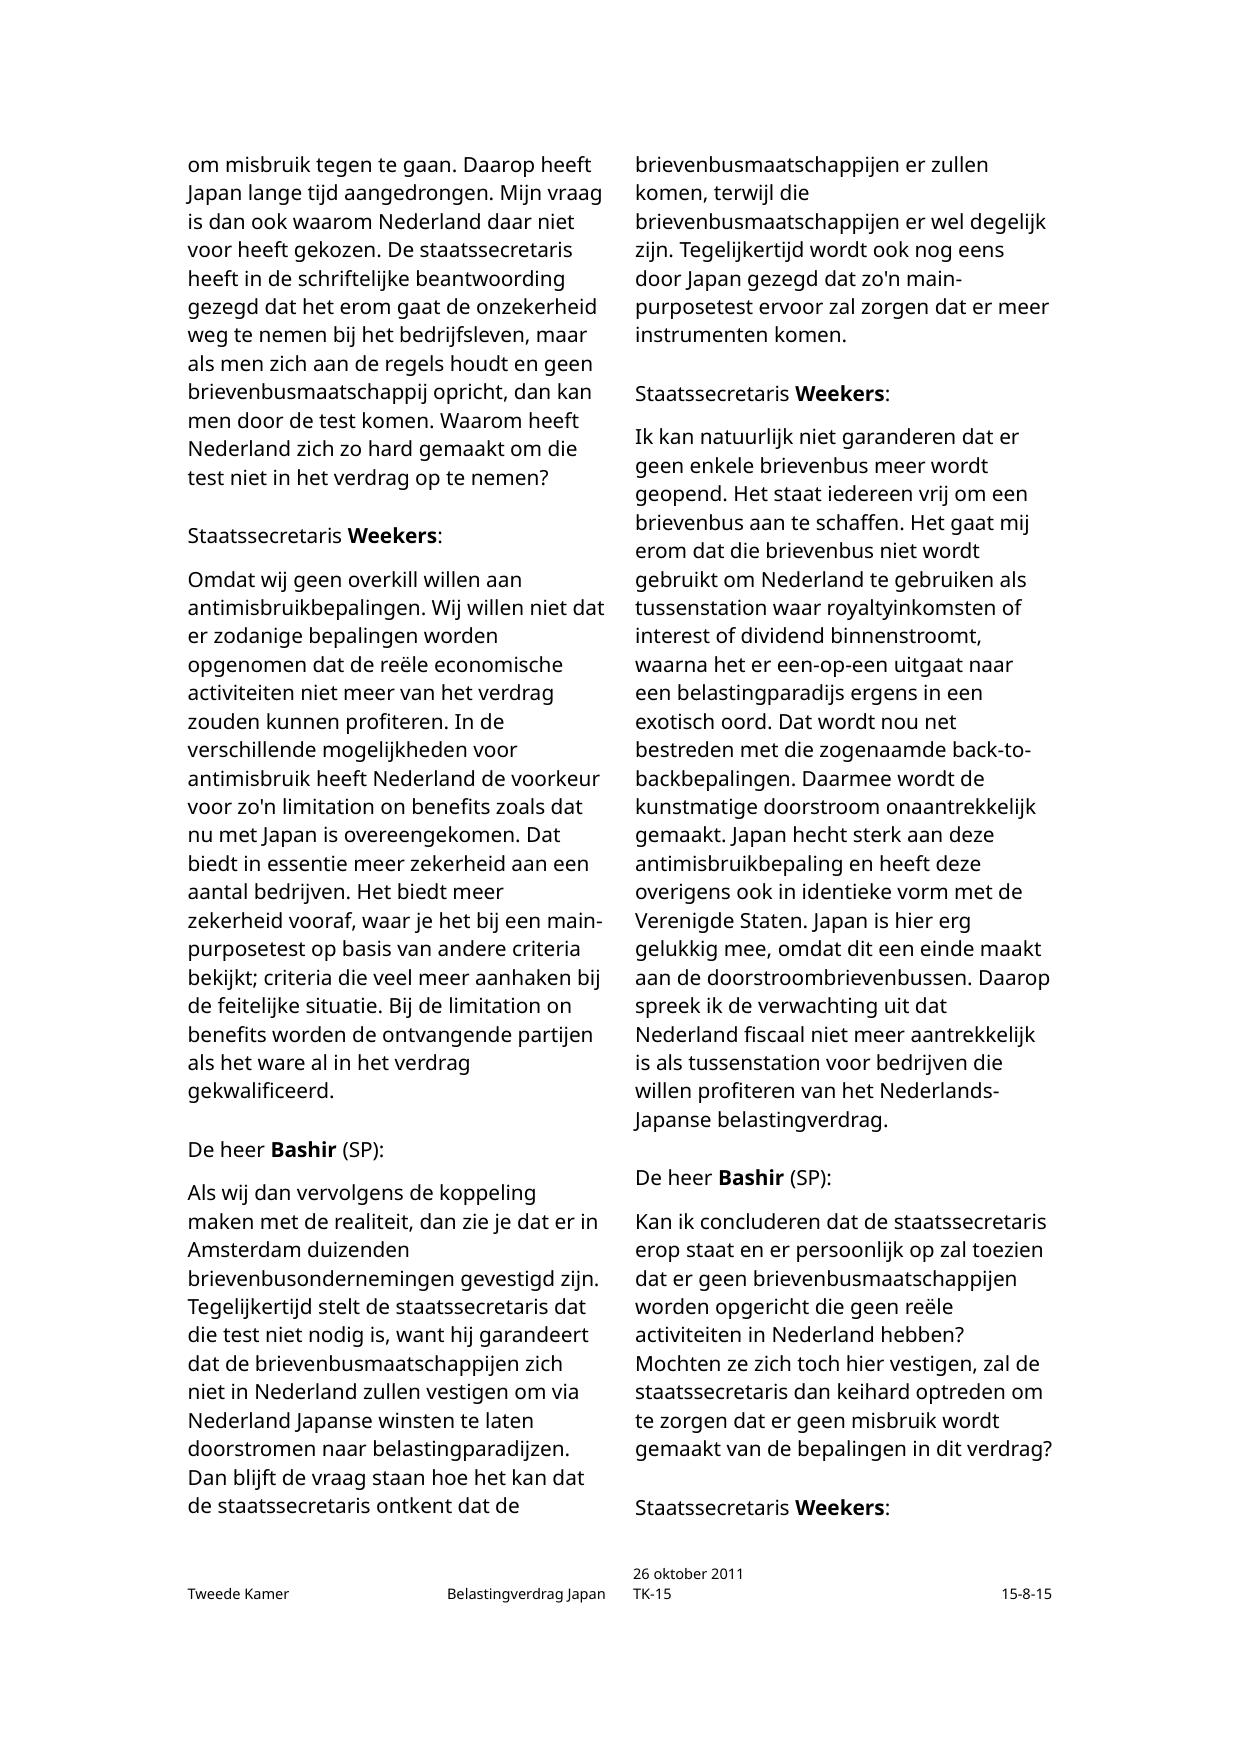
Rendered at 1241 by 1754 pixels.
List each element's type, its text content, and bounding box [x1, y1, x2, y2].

text De heer Bashir (SP): [187, 1135, 605, 1163]
text om misbruik tegen te gaan. Daarop heeft Japan lange tijd aangedrongen. Mijn vraag is dan ook waarom Nederland daar niet voor heeft gekozen. De staatssecretaris heeft in de schriftelijke beantwoording gezegd dat het erom gaat de onzekerheid weg te nemen bij het bedrijfsleven, maar als men zich aan de regels houdt en geen brievenbusmaatschappij opricht, dan kan men door de test komen. Waarom heeft Nederland zich zo hard gemaakt om die test niet in het verdrag op te nemen? [187, 150, 605, 491]
text Als wij dan vervolgens de koppeling maken met de realiteit, dan zie je dat er in Amsterdam duizenden brievenbusondernemingen gevestigd zijn. Tegelijkertijd stelt de staatssecretaris dat die test niet nodig is, want hij garandeert dat de brievenbusmaatschappijen zich niet in Nederland zullen vestigen om via Nederland Japanse winsten te laten doorstromen naar belastingparadijzen. Dan blijft de vraag staan hoe het kan dat de staatssecretaris ontkent dat de [187, 1178, 605, 1520]
text brievenbusmaatschappijen er zullen komen, terwijl die brievenbusmaatschappijen er wel degelijk zijn. Tegelijkertijd wordt ook nog eens door Japan gezegd dat zo'n main-purposetest ervoor zal zorgen dat er meer instrumenten komen. [635, 150, 1053, 349]
text Staatssecretaris Weekers: [187, 521, 605, 550]
text Omdat wij geen overkill willen aan antimisbruikbepalingen. Wij willen niet dat er zodanige bepalingen worden opgenomen dat de reële economische activiteiten niet meer van het verdrag zouden kunnen profiteren. In de verschillende mogelijkheden voor antimisbruik heeft Nederland de voorkeur voor zo'n limitation on benefits zoals dat nu met Japan is overeengekomen. Dat biedt in essentie meer zekerheid aan een aantal bedrijven. Het biedt meer zekerheid vooraf, waar je het bij een main-purposetest op basis van andere criteria bekijkt; criteria die veel meer aanhaken bij de feitelijke situatie. Bij de limitation on benefits worden de ontvangende partijen als het ware al in het verdrag gekwalificeerd. [187, 565, 605, 1105]
text Kan ik concluderen dat de staatssecretaris erop staat en er persoonlijk op zal toezien dat er geen brievenbusmaatschappijen worden opgericht die geen reële activiteiten in Nederland hebben? Mochten ze zich toch hier vestigen, zal de staatssecretaris dan keihard optreden om te zorgen dat er geen misbruik wordt gemaakt van de bepalingen in dit verdrag? [635, 1207, 1053, 1463]
text Staatssecretaris Weekers: [635, 1493, 1053, 1521]
text Staatssecretaris Weekers: [635, 379, 1053, 407]
text De heer Bashir (SP): [635, 1163, 1053, 1192]
text Ik kan natuurlijk niet garanderen dat er geen enkele brievenbus meer wordt geopend. Het staat iedereen vrij om een brievenbus aan te schaffen. Het gaat mij erom dat die brievenbus niet wordt gebruikt om Nederland te gebruiken als tussenstation waar royaltyinkomsten of interest of dividend binnenstroomt, waarna het er een-op-een uitgaat naar een belastingparadijs ergens in een exotisch oord. Dat wordt nou net bestreden met die zogenaamde back-to-backbepalingen. Daarmee wordt de kunstmatige doorstroom onaantrekkelijk gemaakt. Japan hecht sterk aan deze antimisbruikbepaling en heeft deze overigens ook in identieke vorm met de Verenigde Staten. Japan is hier erg gelukkig mee, omdat dit een einde maakt aan de doorstroombrievenbussen. Daarop spreek ik de verwachting uit dat Nederland fiscaal niet meer aantrekkelijk is als tussenstation voor bedrijven die willen profiteren van het Nederlands-Japanse belastingverdrag. [635, 422, 1053, 1133]
